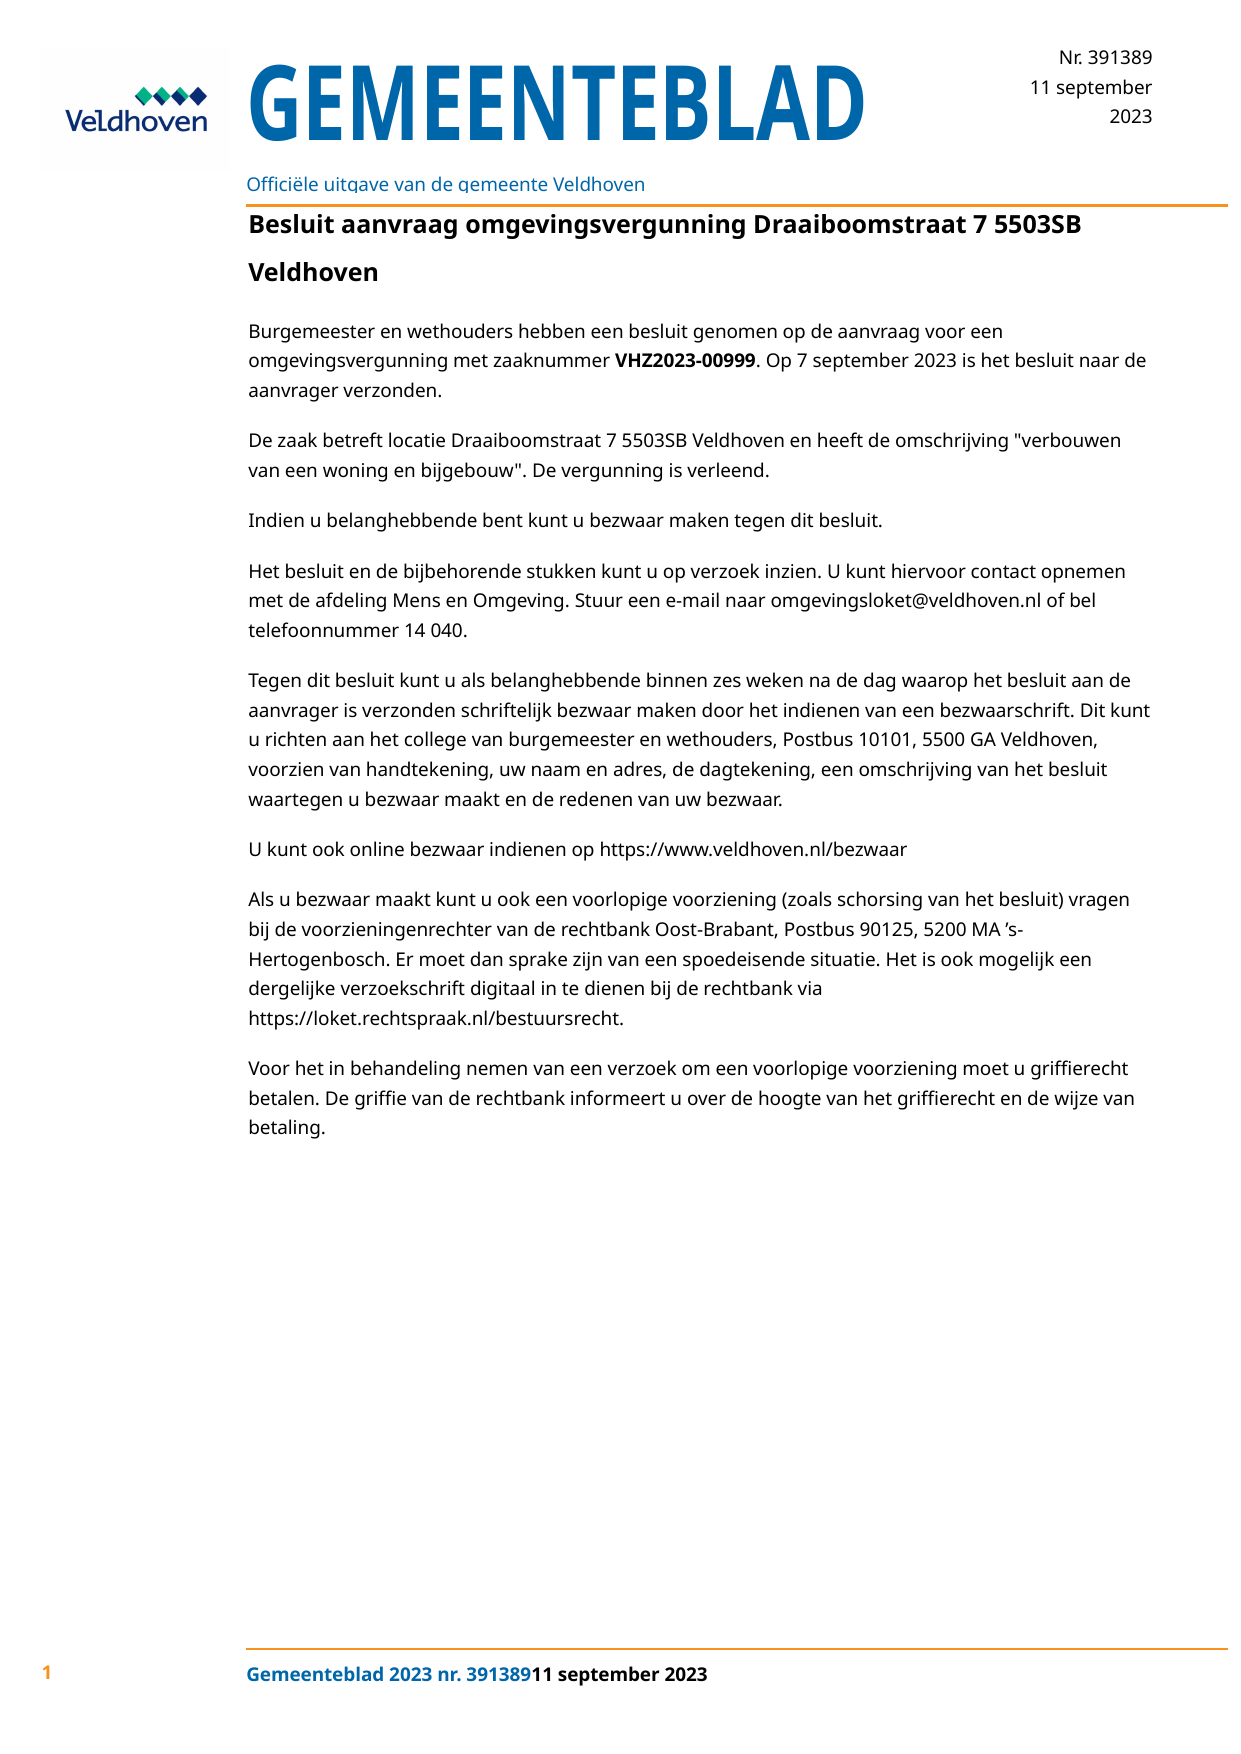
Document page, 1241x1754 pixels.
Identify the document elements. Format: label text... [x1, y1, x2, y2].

text Besluit aanvraag omgevingsvergunning Draaiboomstraat 7 5503SB Veldhoven [248, 207, 1152, 288]
text U kunt ook online bezwaar indienen op https://www.veldhoven.nl/bezwaar [248, 836, 1152, 862]
text Het besluit en de bijbehorende stukken kunt u op verzoek inzien. U kunt hiervoor contact opnemen met de afdeling Mens en Omgeving. Stuur een e-mail naar omgevingsloket@veldhoven.nl of bel telefoonnummer 14 040. [248, 558, 1152, 643]
text Voor het in behandeling nemen van een verzoek om een voorlopige voorziening moet u griffierecht betalen. De griffie van de rechtbank informeert u over de hoogte van het griffierecht en de wijze van betaling. [248, 1055, 1152, 1140]
picture [41, 47, 231, 172]
text Indien u belanghebbende bent kunt u bezwaar maken tegen dit besluit. [248, 507, 1152, 533]
text Als u bezwaar maakt kunt u ook een voorlopige voorziening (zoals schorsing van het besluit) vragen bij de voorzieningenrechter van de rechtbank Oost-Brabant, Postbus 90125, 5200 MA ’s-Hertogenbosch. Er moet dan sprake zijn van een spoedeisende situatie. Het is ook mogelijk een dergelijke verzoekschrift digitaal in te dienen bij de rechtbank via https://loket.rechtspraak.nl/bestuursrecht. [248, 887, 1152, 1031]
text De zaak betreft locatie Draaiboomstraat 7 5503SB Veldhoven en heeft de omschrijving "verbouwen van een woning en bijgebouw". De vergunning is verleend. [248, 427, 1152, 483]
text Tegen dit besluit kunt u als belanghebbende binnen zes weken na de dag waarop het besluit aan de aanvrager is verzonden schriftelijk bezwaar maken door het indienen van een bezwaarschrift. Dit kunt u richten aan het college van burgemeester en wethouders, Postbus 10101, 5500 GA Veldhoven, voorzien van handtekening, uw naam en adres, de dagtekening, een omschrijving van het besluit waartegen u bezwaar maakt en de redenen van uw bezwaar. [248, 667, 1152, 812]
text Burgemeester en wethouders hebben een besluit genomen op de aanvraag voor een omgevingsvergunning met zaaknummer VHZ2023-00999. Op 7 september 2023 is het besluit naar de aanvrager verzonden. [248, 318, 1152, 403]
